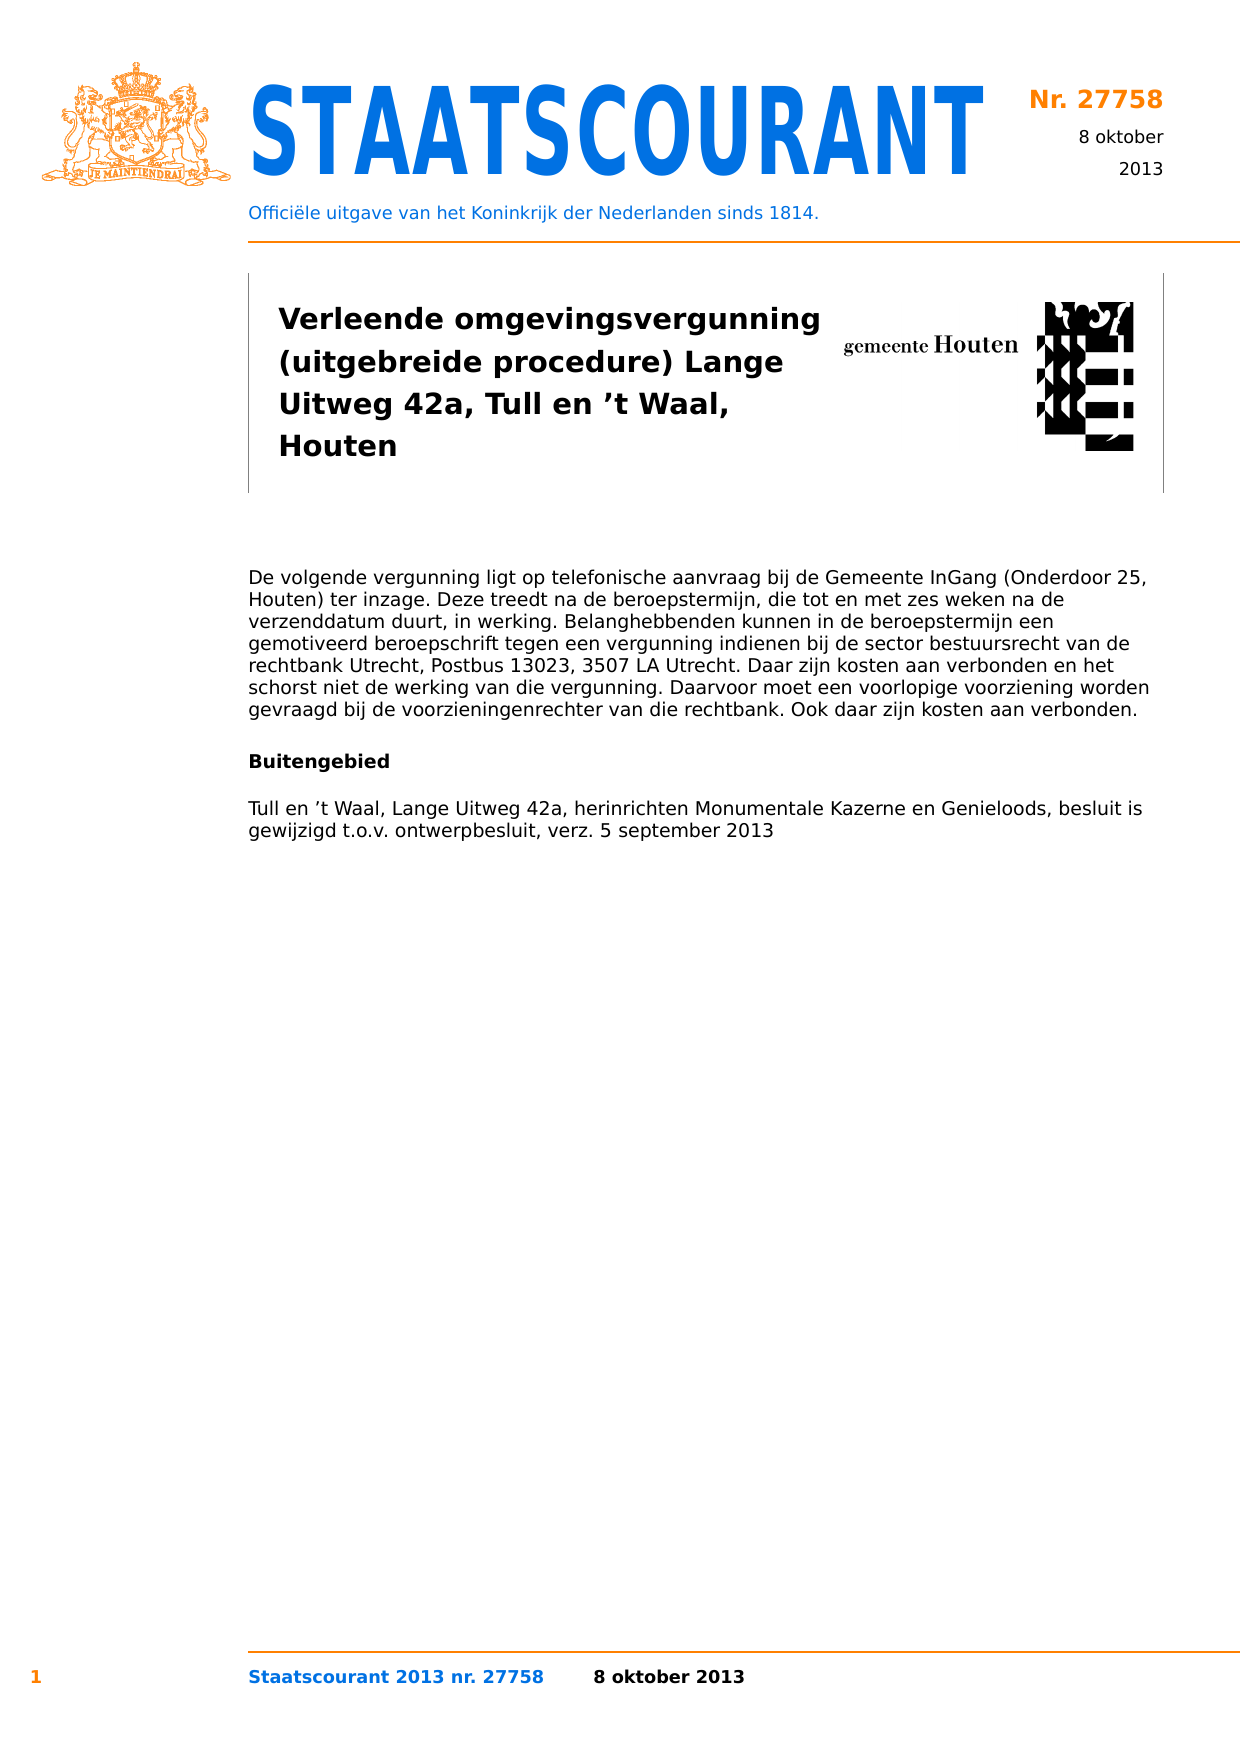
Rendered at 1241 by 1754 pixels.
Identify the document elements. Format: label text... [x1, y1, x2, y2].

table_header Nr. 27758 [998, 62, 1240, 121]
table_header STAATSCOURANT [248, 62, 998, 203]
picture [844, 302, 1134, 451]
picture [41, 62, 231, 186]
subtitle Buitengebied [248, 751, 1163, 773]
table_header [25, 62, 248, 241]
text De volgende vergunning ligt op telefonische aanvraag bij de Gemeente InGang (Onderdoor 25, Houten) ter inzage. Deze treedt na de beroepstermijn, die tot en met zes weken na de verzenddatum duurt, in werking. Belanghebbenden kunnen in de beroepstermijn een gemotiveerd beroepschrift tegen een vergunning indienen bij de sector bestuursrecht van de rechtbank Utrecht, Postbus 13023, 3507 LA Utrecht. Daar zijn kosten aan verbonden en het schorst niet de werking van die vergunning. Daarvoor moet een voorlopige voorziening worden gevraagd bij de voorzieningenrechter van die rechtbank. Ook daar zijn kosten aan verbonden. [248, 567, 1163, 721]
text Tull en ’t Waal, Lange Uitweg 42a, herinrichten Monumentale Kazerne en Genieloods, besluit is gewijzigd t.o.v. ontwerpbesluit, verz. 5 september 2013 [248, 798, 1163, 842]
table_cell 2013 [998, 153, 1240, 203]
table_cell Officiële uitgave van het Koninkrijk der Nederlanden sinds 1814. [248, 203, 1240, 241]
subtitle Verleende omgevingsvergunning (uitgebreide procedure) Lange Uitweg 42a, Tull en ’t Waal, Houten [249, 273, 1163, 493]
table_cell 8 oktober [998, 121, 1240, 153]
